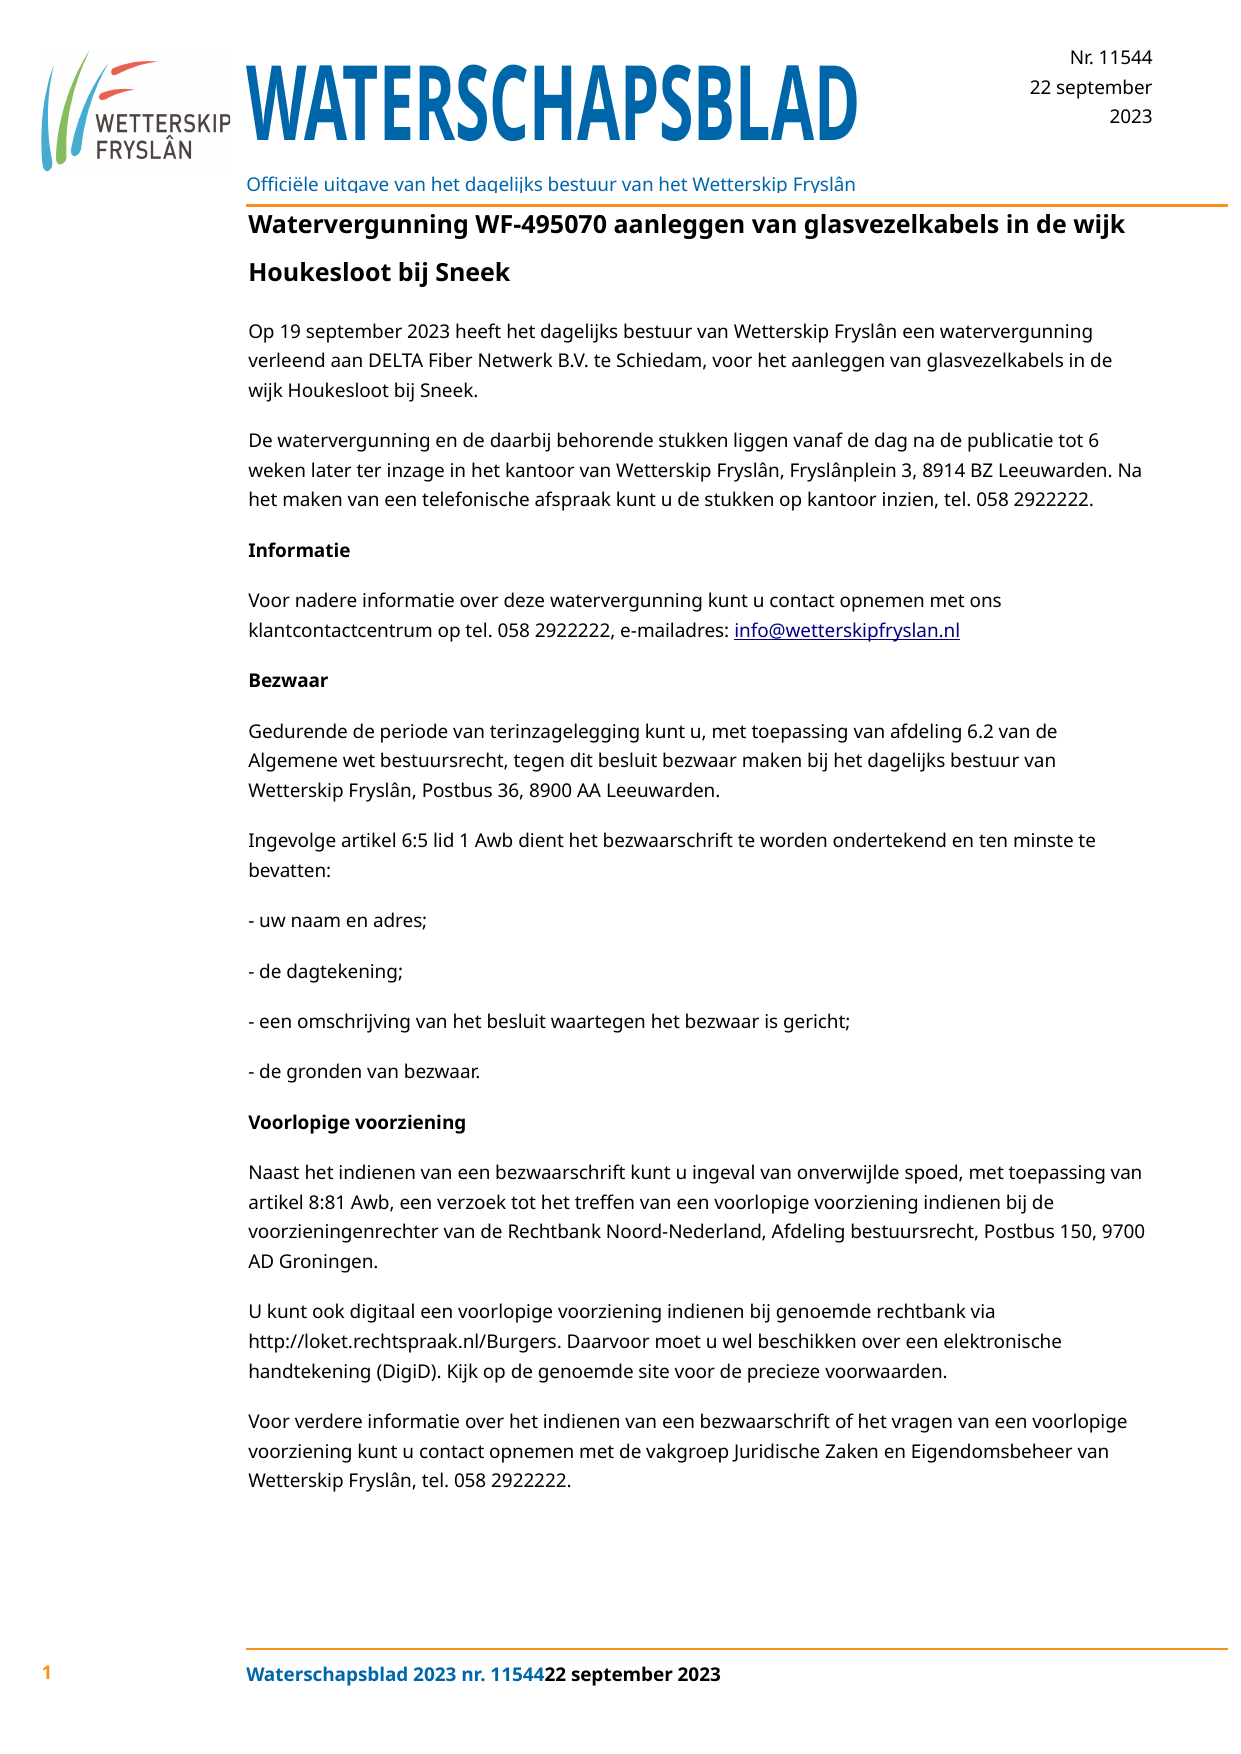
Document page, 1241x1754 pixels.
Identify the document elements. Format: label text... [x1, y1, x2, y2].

text Informatie [248, 537, 1152, 563]
text - uw naam en adres; [248, 907, 1152, 933]
text - een omschrijving van het besluit waartegen het bezwaar is gericht; [248, 1008, 1152, 1034]
text Gedurende de periode van terinzagelegging kunt u, met toepassing van afdeling 6.2 van de Algemene wet bestuursrecht, tegen dit besluit bezwaar maken bij het dagelijks bestuur van Wetterskip Fryslân, Postbus 36, 8900 AA Leeuwarden. [248, 718, 1152, 803]
text U kunt ook digitaal een voorlopige voorziening indienen bij genoemde rechtbank via http://loket.rechtspraak.nl/Burgers. Daarvoor moet u wel beschikken over een elektronische handtekening (DigiD). Kijk op de genoemde site voor de precieze voorwaarden. [248, 1299, 1152, 1384]
text Watervergunning WF-495070 aanleggen van glasvezelkabels in de wijk Houkesloot bij Sneek [248, 207, 1152, 288]
text - de gronden van bezwaar. [248, 1059, 1152, 1084]
text - de dagtekening; [248, 958, 1152, 984]
text Ingevolge artikel 6:5 lid 1 Awb dient het bezwaarschrift te worden ondertekend en ten minste te bevatten: [248, 827, 1152, 883]
text Voorlopige voorziening [248, 1109, 1152, 1135]
text Voor nadere informatie over deze watervergunning kunt u contact opnemen met ons klantcontactcentrum op tel. 058 2922222, e-mailadres: info@wetterskipfryslan.nl [248, 587, 1152, 643]
text Bezwaar [248, 667, 1152, 693]
text De watervergunning en de daarbij behorende stukken liggen vanaf de dag na de publicatie tot 6 weken later ter inzage in het kantoor van Wetterskip Fryslân, Fryslânplein 3, 8914 BZ Leeuwarden. Na het maken van een telefonische afspraak kunt u de stukken op kantoor inzien, tel. 058 2922222. [248, 427, 1152, 512]
text Voor verdere informatie over het indienen van een bezwaarschrift of het vragen van een voorlopige voorziening kunt u contact opnemen met de vakgroep Juridische Zaken en Eigendomsbeheer van Wetterskip Fryslân, tel. 058 2922222. [248, 1408, 1152, 1493]
picture [41, 47, 231, 172]
text Op 19 september 2023 heeft het dagelijks bestuur van Wetterskip Fryslân een watervergunning verleend aan DELTA Fiber Netwerk B.V. te Schiedam, voor het aanleggen van glasvezelkabels in de wijk Houkesloot bij Sneek. [248, 318, 1152, 403]
text Naast het indienen van een bezwaarschrift kunt u ingeval van onverwijlde spoed, met toepassing van artikel 8:81 Awb, een verzoek tot het treffen van een voorlopige voorziening indienen bij de voorzieningenrechter van de Rechtbank Noord-Nederland, Afdeling bestuursrecht, Postbus 150, 9700 AD Groningen. [248, 1159, 1152, 1274]
